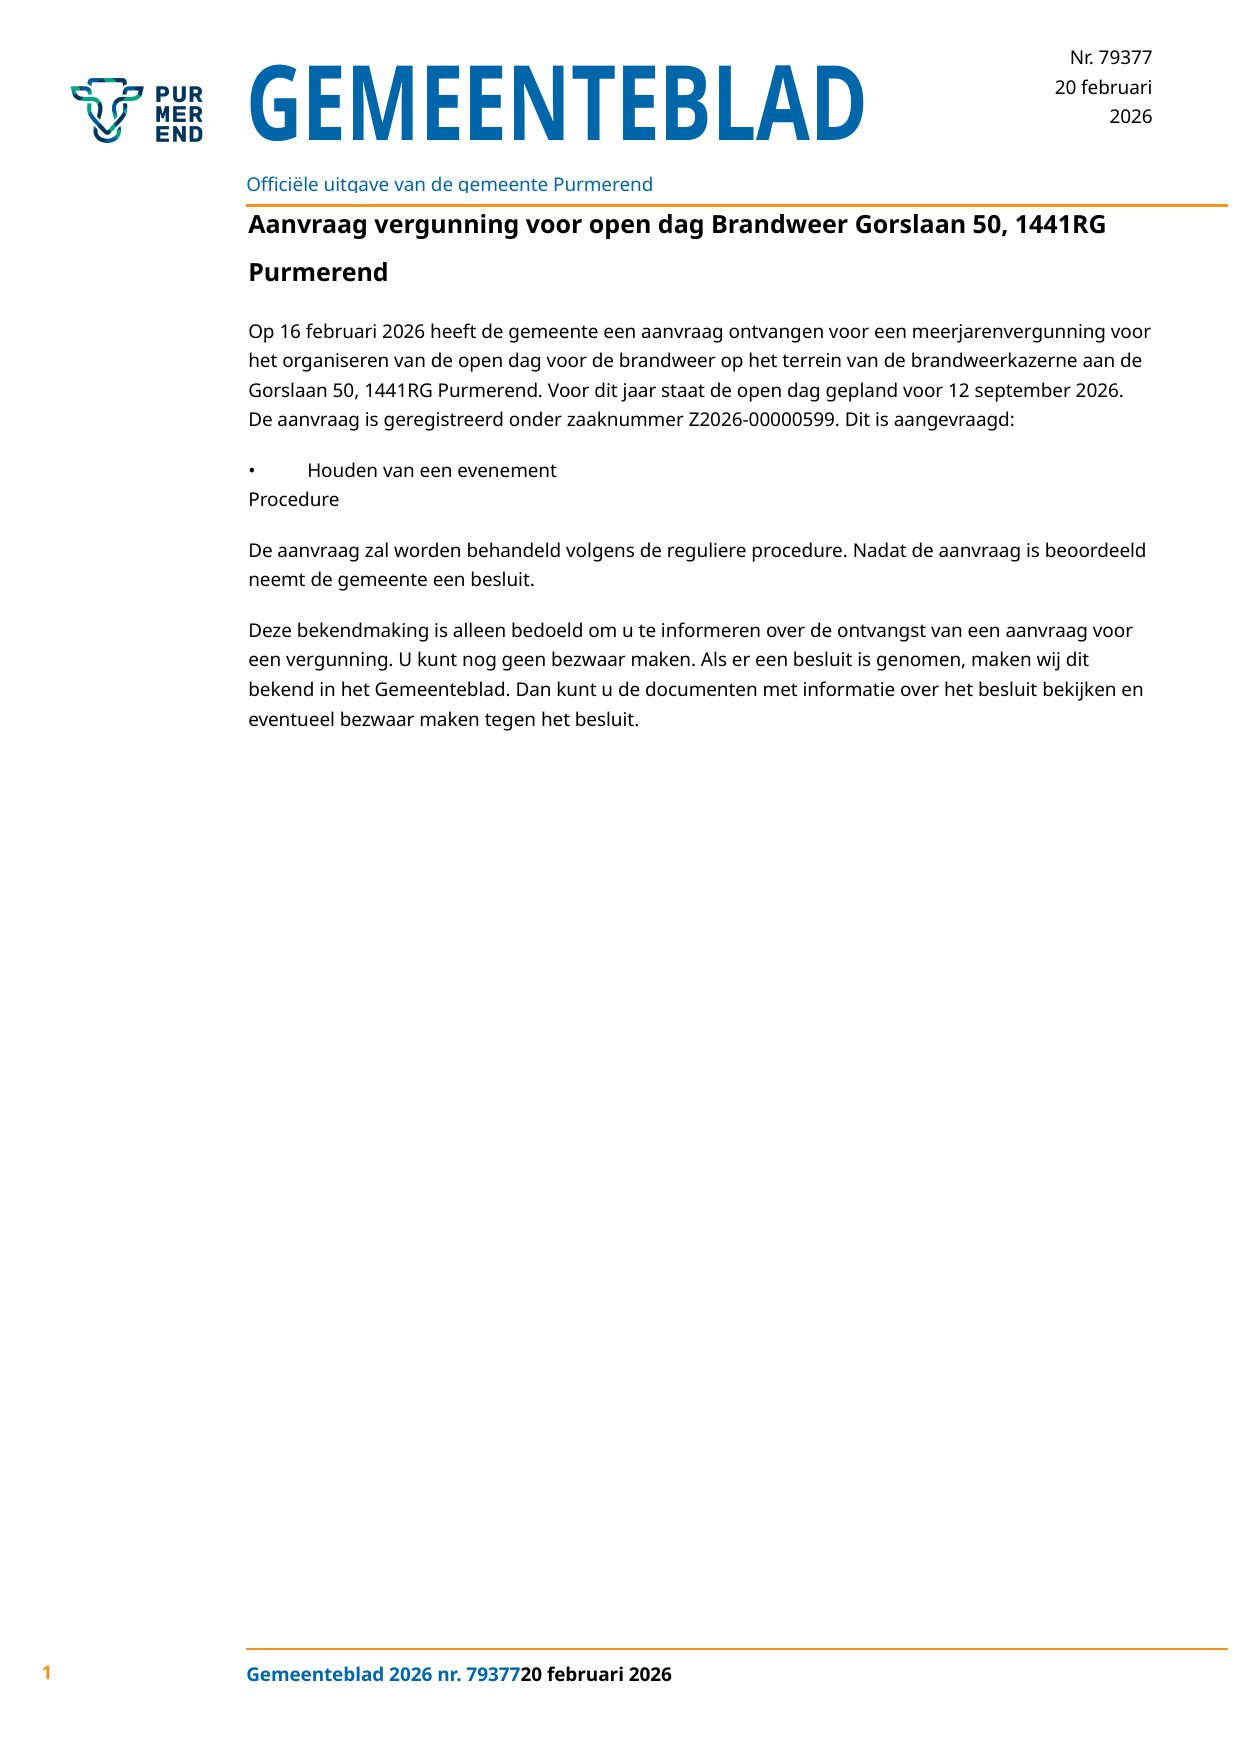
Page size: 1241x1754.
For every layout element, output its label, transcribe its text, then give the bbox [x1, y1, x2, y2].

text Op 16 februari 2026 heeft de gemeente een aanvraag ontvangen voor een meerjarenvergunning voor het organiseren van de open dag voor de brandweer op het terrein van de brandweerkazerne aan de Gorslaan 50, 1441RG Purmerend. Voor dit jaar staat de open dag gepland voor 12 september 2026. De aanvraag is geregistreerd onder zaaknummer Z2026-00000599. Dit is aangevraagd: [248, 318, 1152, 432]
text Procedure [248, 487, 1152, 512]
text De aanvraag zal worden behandeld volgens de reguliere procedure. Nadat de aanvraag is beoordeeld neemt de gemeente een besluit. [248, 537, 1152, 592]
text Deze bekendmaking is alleen bedoeld om u te informeren over de ontvangst van een aanvraag voor een vergunning. U kunt nog geen bezwaar maken. Als er een besluit is genomen, maken wij dit bekend in het Gemeenteblad. Dan kunt u de documenten met informatie over het besluit bekijken en eventueel bezwaar maken tegen het besluit. [248, 617, 1152, 732]
text Aanvraag vergunning voor open dag Brandweer Gorslaan 50, 1441RG Purmerend [248, 207, 1152, 288]
picture [41, 47, 231, 172]
list Houden van een evenement [248, 457, 1152, 483]
